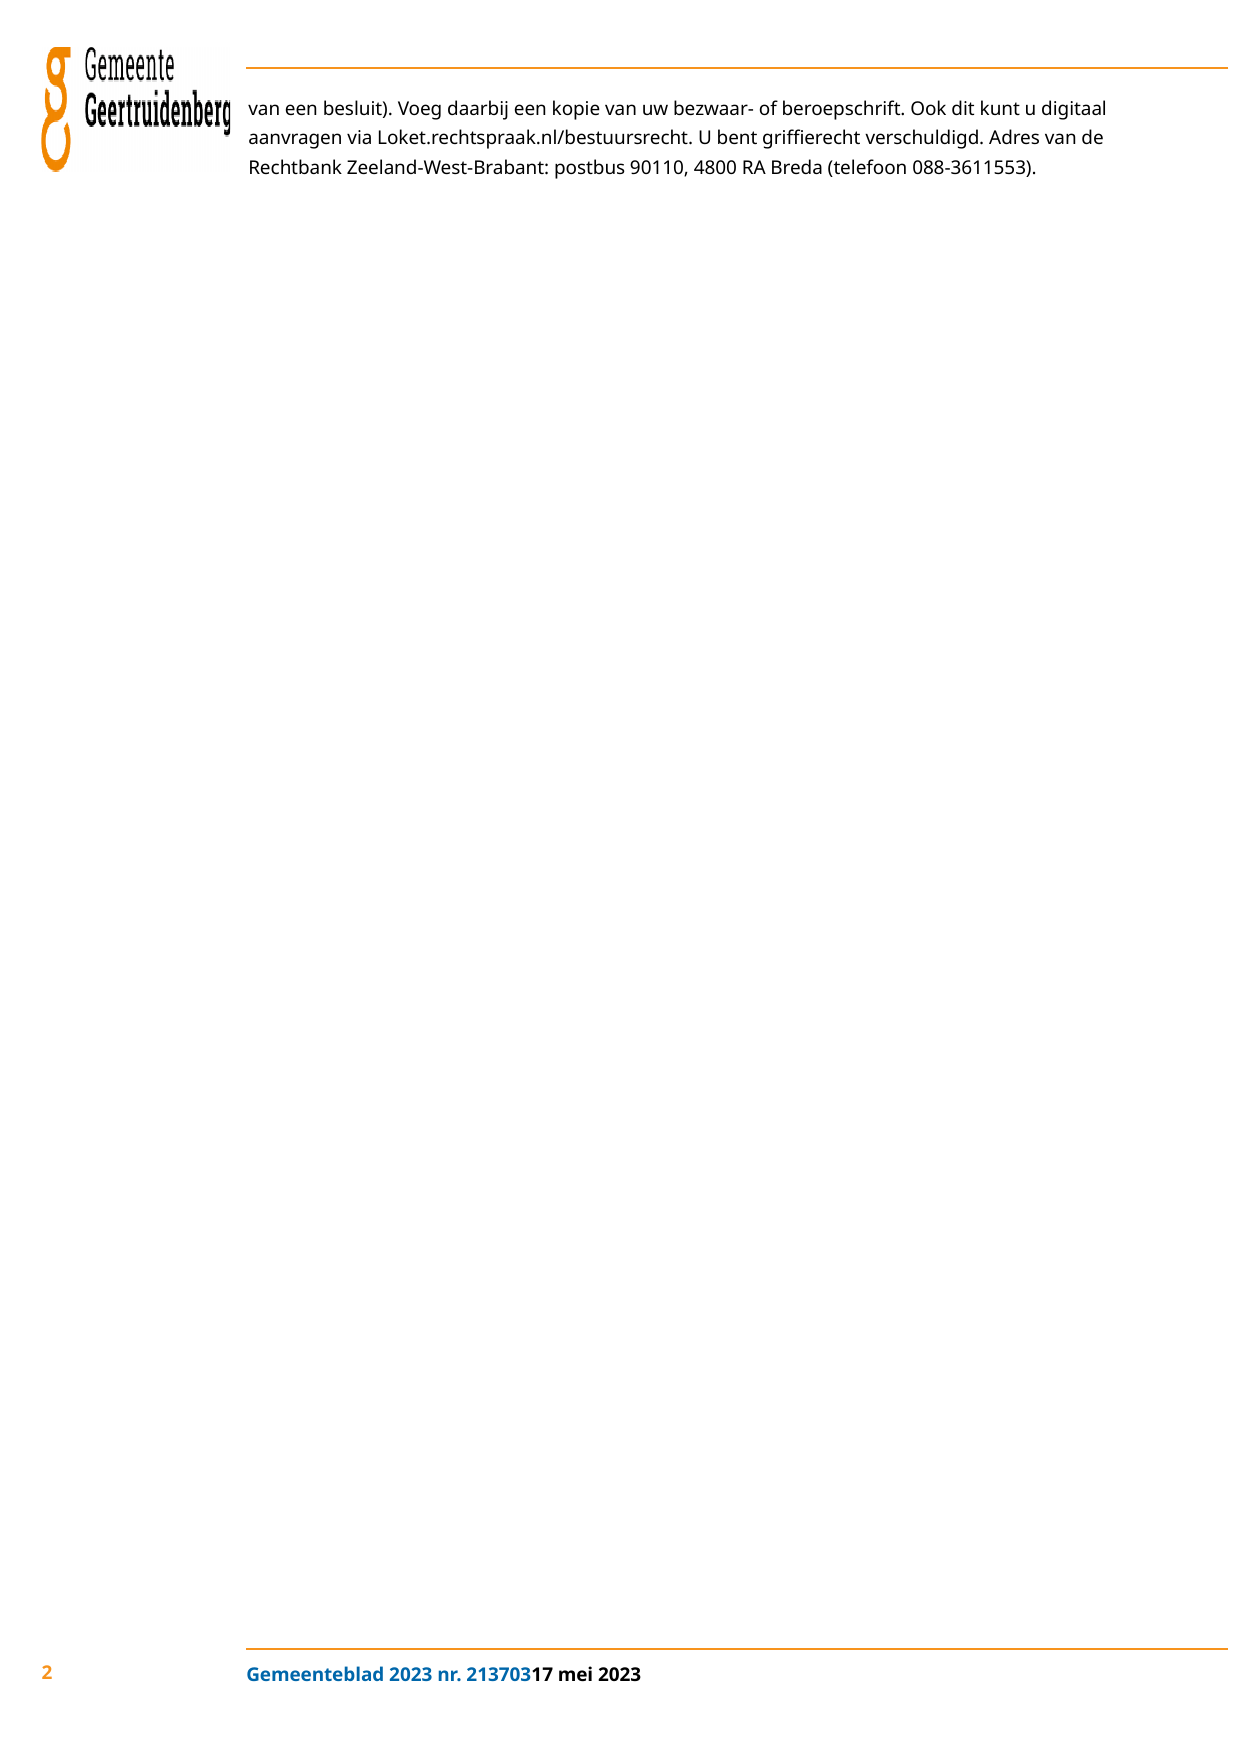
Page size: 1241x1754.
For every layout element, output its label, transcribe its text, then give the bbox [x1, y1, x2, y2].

text van een besluit). Voeg daarbij een kopie van uw bezwaar- of beroepschrift. Ook dit kunt u digitaal aanvragen via Loket.rechtspraak.nl/bestuursrecht. U bent griffierecht verschuldigd. Adres van de Rechtbank Zeeland-West-Brabant: postbus 90110, 4800 RA Breda (telefoon 088-3611553). [248, 95, 1152, 180]
picture [41, 47, 231, 172]
